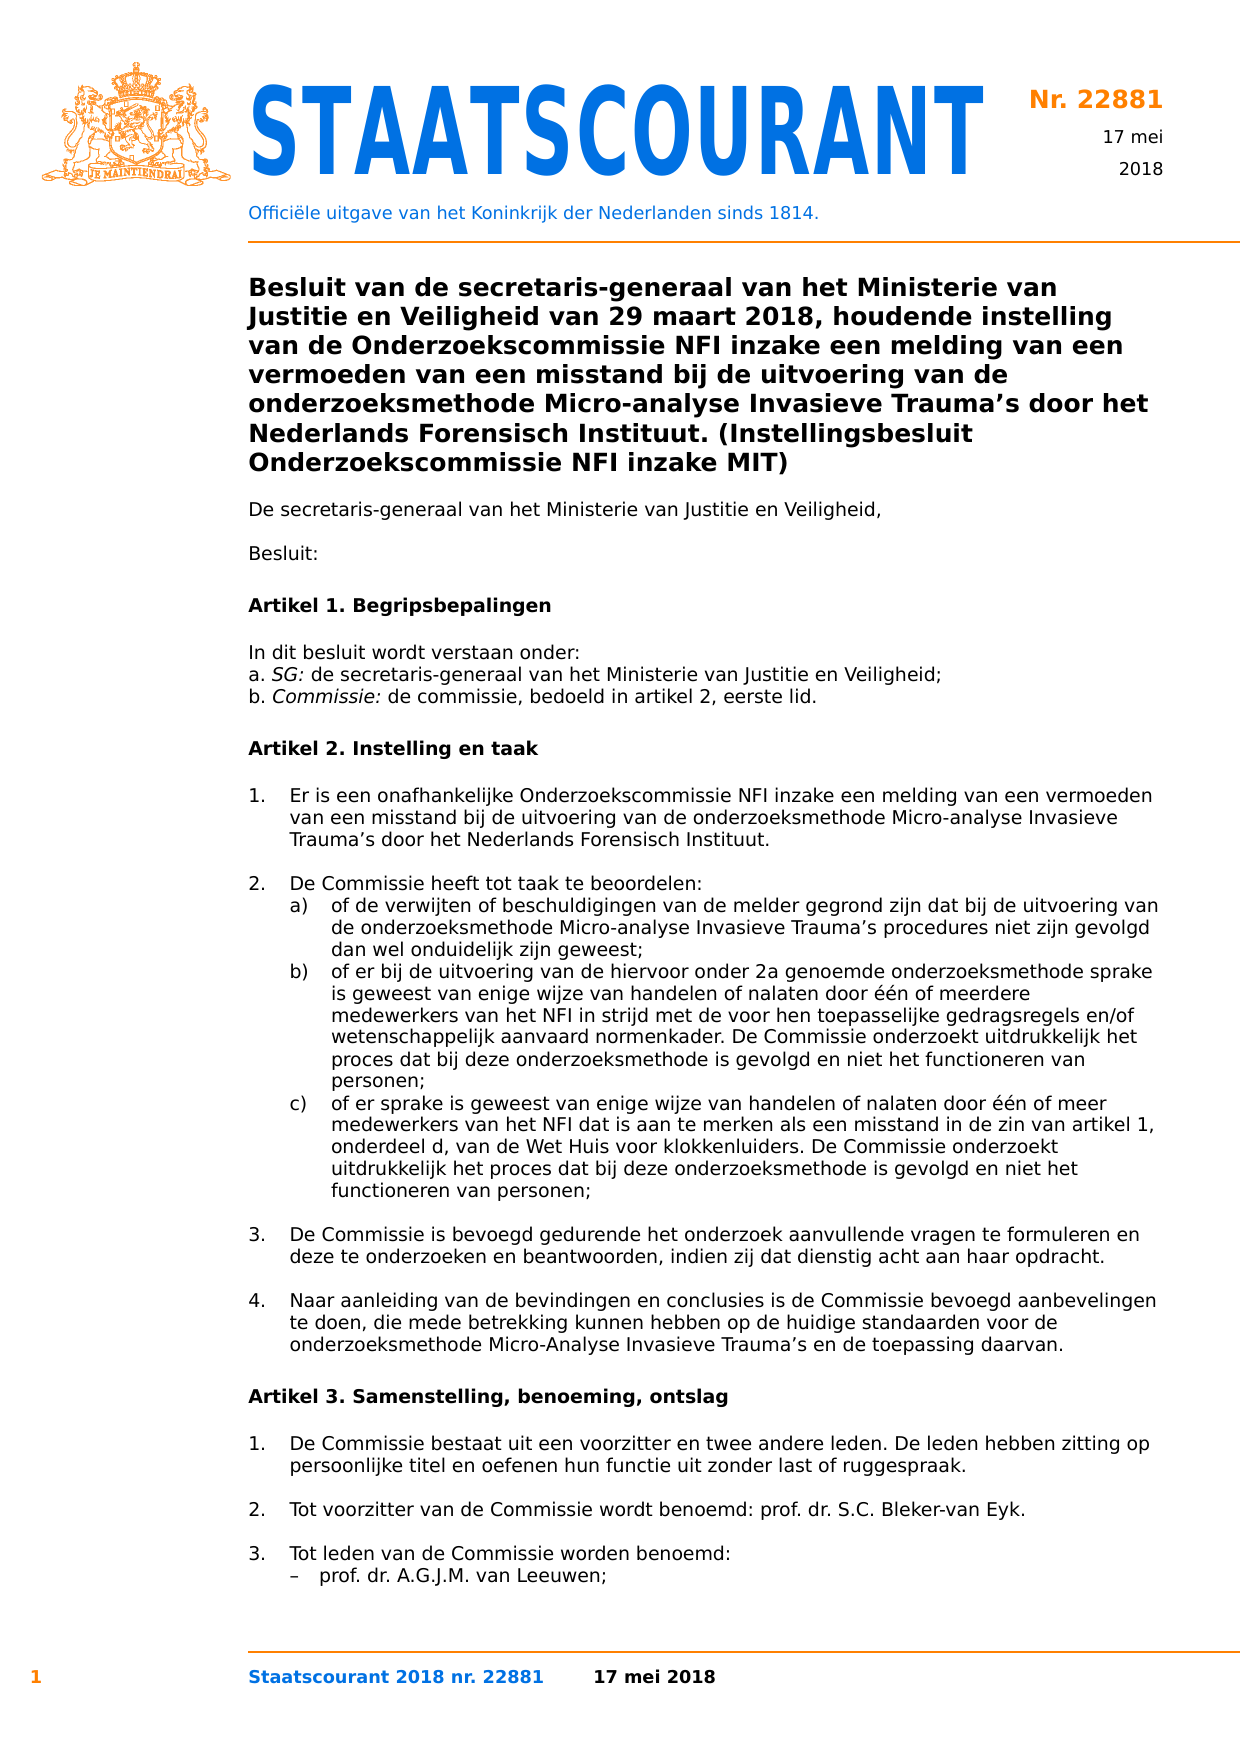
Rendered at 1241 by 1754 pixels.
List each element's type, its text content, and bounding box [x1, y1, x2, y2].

table_cell 2018 [998, 153, 1240, 203]
table_cell 17 mei [998, 121, 1240, 153]
subtitle Artikel 2. Instelling en taak [248, 738, 1163, 760]
text b) of er bij de uitvoering van de hiervoor onder 2a genoemde onderzoeksmethode sprake is geweest van enige wijze van handelen of nalaten door één of meerdere medewerkers van het NFI in strijd met de voor hen toepasselijke gedragsregels en/of wetenschappelijk aanvaard normenkader. De Commissie onderzoekt uitdrukkelijk het proces dat bij deze onderzoeksmethode is gevolgd en niet het functioneren van personen; [289, 961, 1163, 1092]
text 1. Er is een onafhankelijke Onderzoekscommissie NFI inzake een melding van een vermoeden van een misstand bij de uitvoering van de onderzoeksmethode Micro-analyse Invasieve Trauma’s door het Nederlands Forensisch Instituut. [248, 785, 1163, 851]
picture [41, 62, 231, 186]
text 4. Naar aanleiding van de bevindingen en conclusies is de Commissie bevoegd aanbevelingen te doen, die mede betrekking kunnen hebben op de huidige standaarden voor de onderzoeksmethode Micro-Analyse Invasieve Trauma’s en de toepassing daarvan. [248, 1290, 1163, 1356]
text De secretaris-generaal van het Ministerie van Justitie en Veiligheid, [248, 499, 1163, 521]
text a. SG: de secretaris-generaal van het Ministerie van Justitie en Veiligheid; [248, 664, 1163, 686]
table_header Nr. 22881 [998, 62, 1240, 121]
subtitle Artikel 1. Begripsbepalingen [248, 595, 1163, 617]
text c) of er sprake is geweest van enige wijze van handelen of nalaten door één of meer medewerkers van het NFI dat is aan te merken als een misstand in de zin van artikel 1, onderdeel d, van de Wet Huis voor klokkenluiders. De Commissie onderzoekt uitdrukkelijk het proces dat bij deze onderzoeksmethode is gevolgd en niet het functioneren van personen; [289, 1092, 1163, 1202]
text 2. De Commissie heeft tot taak te beoordelen: [248, 873, 1163, 894]
table_header [25, 62, 248, 241]
text Besluit: [248, 543, 1163, 565]
text In dit besluit wordt verstaan onder: [248, 642, 1163, 664]
subtitle Besluit van de secretaris-generaal van het Ministerie van Justitie en Veiligheid van 29 maart 2018, houdende instelling van de Onderzoekscommissie NFI inzake een melding van een vermoeden van een misstand bij de uitvoering van de onderzoeksmethode Micro-analyse Invasieve Trauma’s door het Nederlands Forensisch Instituut. (Instellingsbesluit Onderzoekscommissie NFI inzake MIT) [248, 273, 1163, 477]
text – prof. dr. A.G.J.M. van Leeuwen; [289, 1564, 1163, 1587]
text 3. De Commissie is bevoegd gedurende het onderzoek aanvullende vragen te formuleren en deze te onderzoeken en beantwoorden, indien zij dat dienstig acht aan haar opdracht. [248, 1224, 1163, 1268]
subtitle Artikel 3. Samenstelling, benoeming, ontslag [248, 1386, 1163, 1408]
text 1. De Commissie bestaat uit een voorzitter en twee andere leden. De leden hebben zitting op persoonlijke titel en oefenen hun functie uit zonder last of ruggespraak. [248, 1433, 1163, 1477]
text a) of de verwijten of beschuldigingen van de melder gegrond zijn dat bij de uitvoering van de onderzoeksmethode Micro-analyse Invasieve Trauma’s procedures niet zijn gevolgd dan wel onduidelijk zijn geweest; [289, 894, 1163, 961]
table_header STAATSCOURANT [248, 62, 998, 203]
text 3. Tot leden van de Commissie worden benoemd: [248, 1543, 1163, 1564]
text b. Commissie: de commissie, bedoeld in artikel 2, eerste lid. [248, 686, 1163, 708]
table_cell Officiële uitgave van het Koninkrijk der Nederlanden sinds 1814. [248, 203, 1240, 241]
text 2. Tot voorzitter van de Commissie wordt benoemd: prof. dr. S.C. Bleker-van Eyk. [248, 1499, 1163, 1521]
